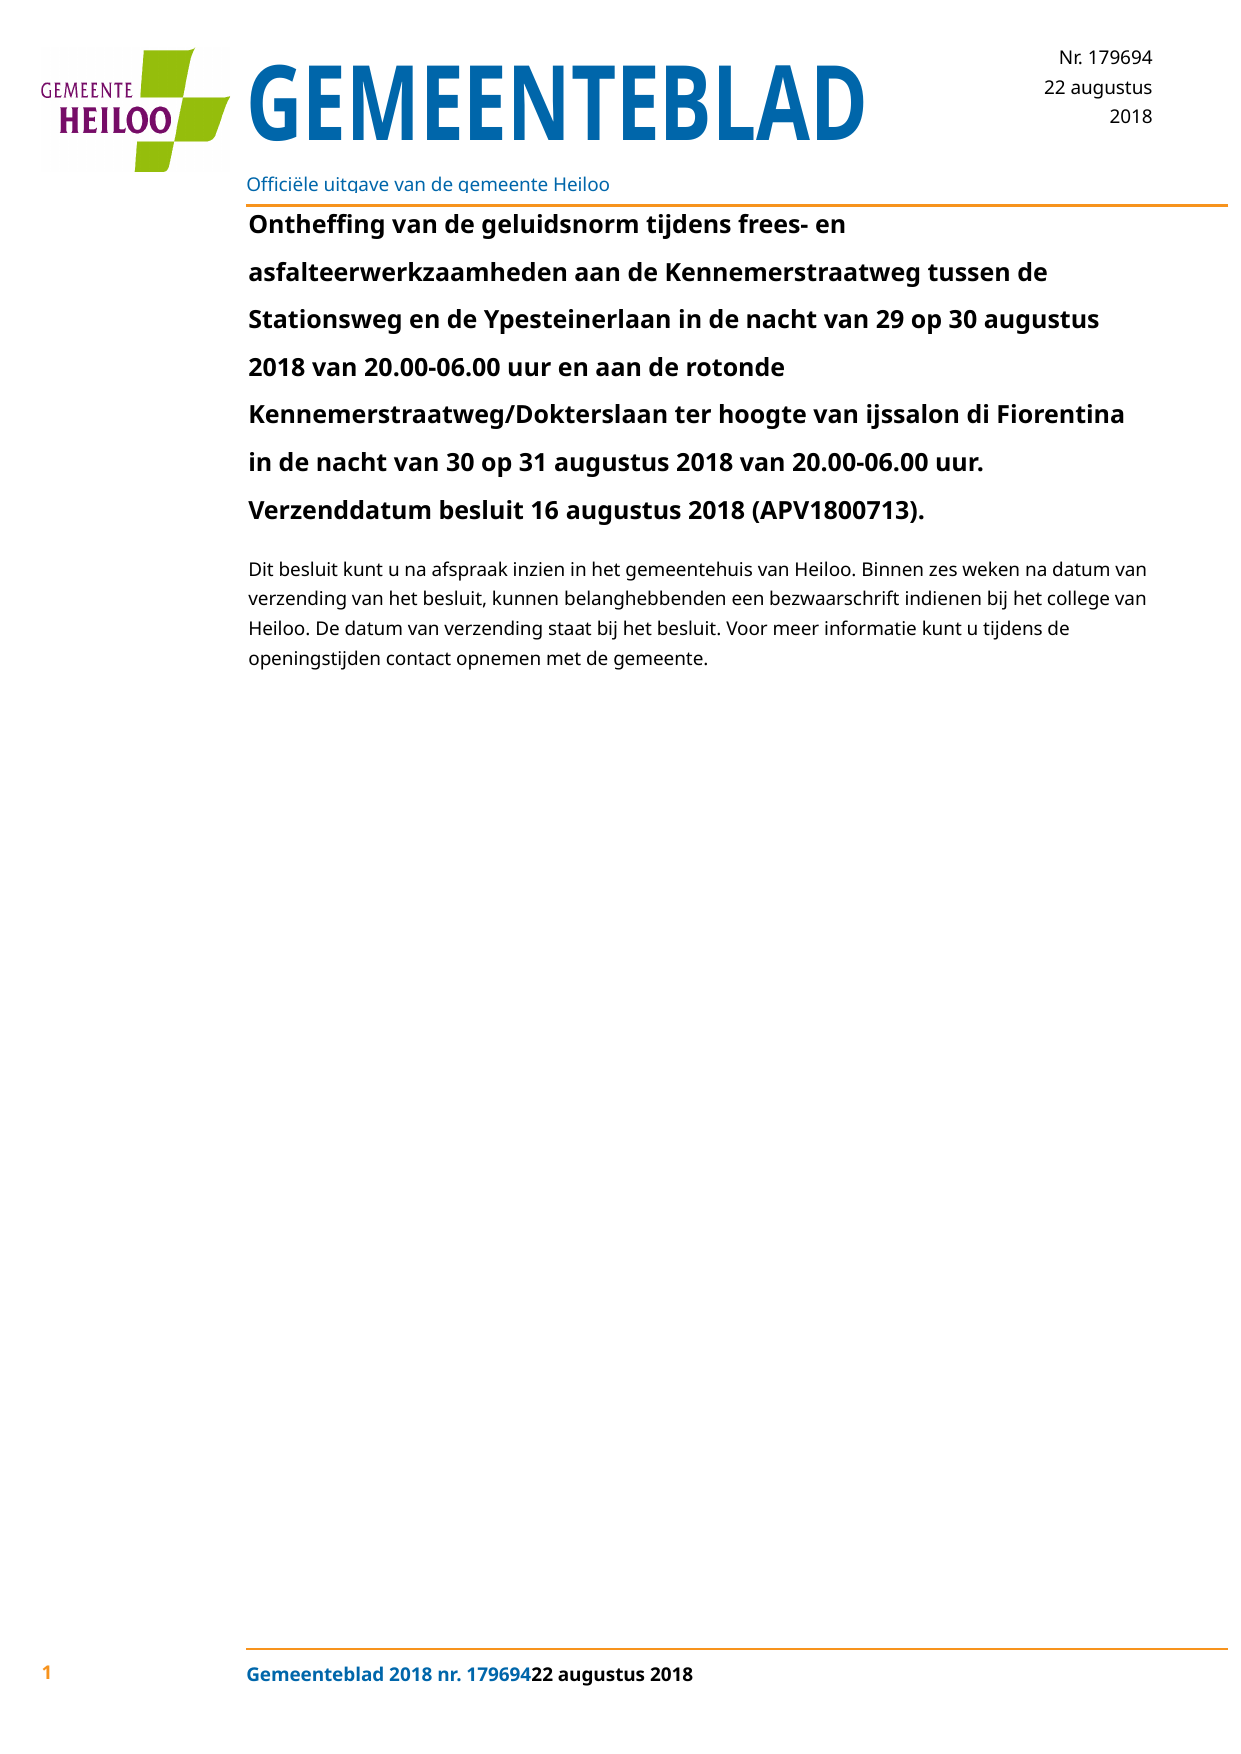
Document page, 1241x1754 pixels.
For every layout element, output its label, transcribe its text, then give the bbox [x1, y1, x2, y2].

text Ontheffing van de geluidsnorm tijdens frees- en asfalteerwerkzaamheden aan de Kennemerstraatweg tussen de Stationsweg en de Ypesteinerlaan in de nacht van 29 op 30 augustus 2018 van 20.00-06.00 uur en aan de rotonde Kennemerstraatweg/Dokterslaan ter hoogte van ijssalon di Fiorentina in de nacht van 30 op 31 augustus 2018 van 20.00-06.00 uur. Verzenddatum besluit 16 augustus 2018 (APV1800713). [248, 207, 1152, 526]
text Dit besluit kunt u na afspraak inzien in het gemeentehuis van Heiloo. Binnen zes weken na datum van verzending van het besluit, kunnen belanghebbenden een bezwaarschrift indienen bij het college van Heiloo. De datum van verzending staat bij het besluit. Voor meer informatie kunt u tijdens de openingstijden contact opnemen met de gemeente. [248, 556, 1152, 670]
picture [41, 47, 231, 172]
